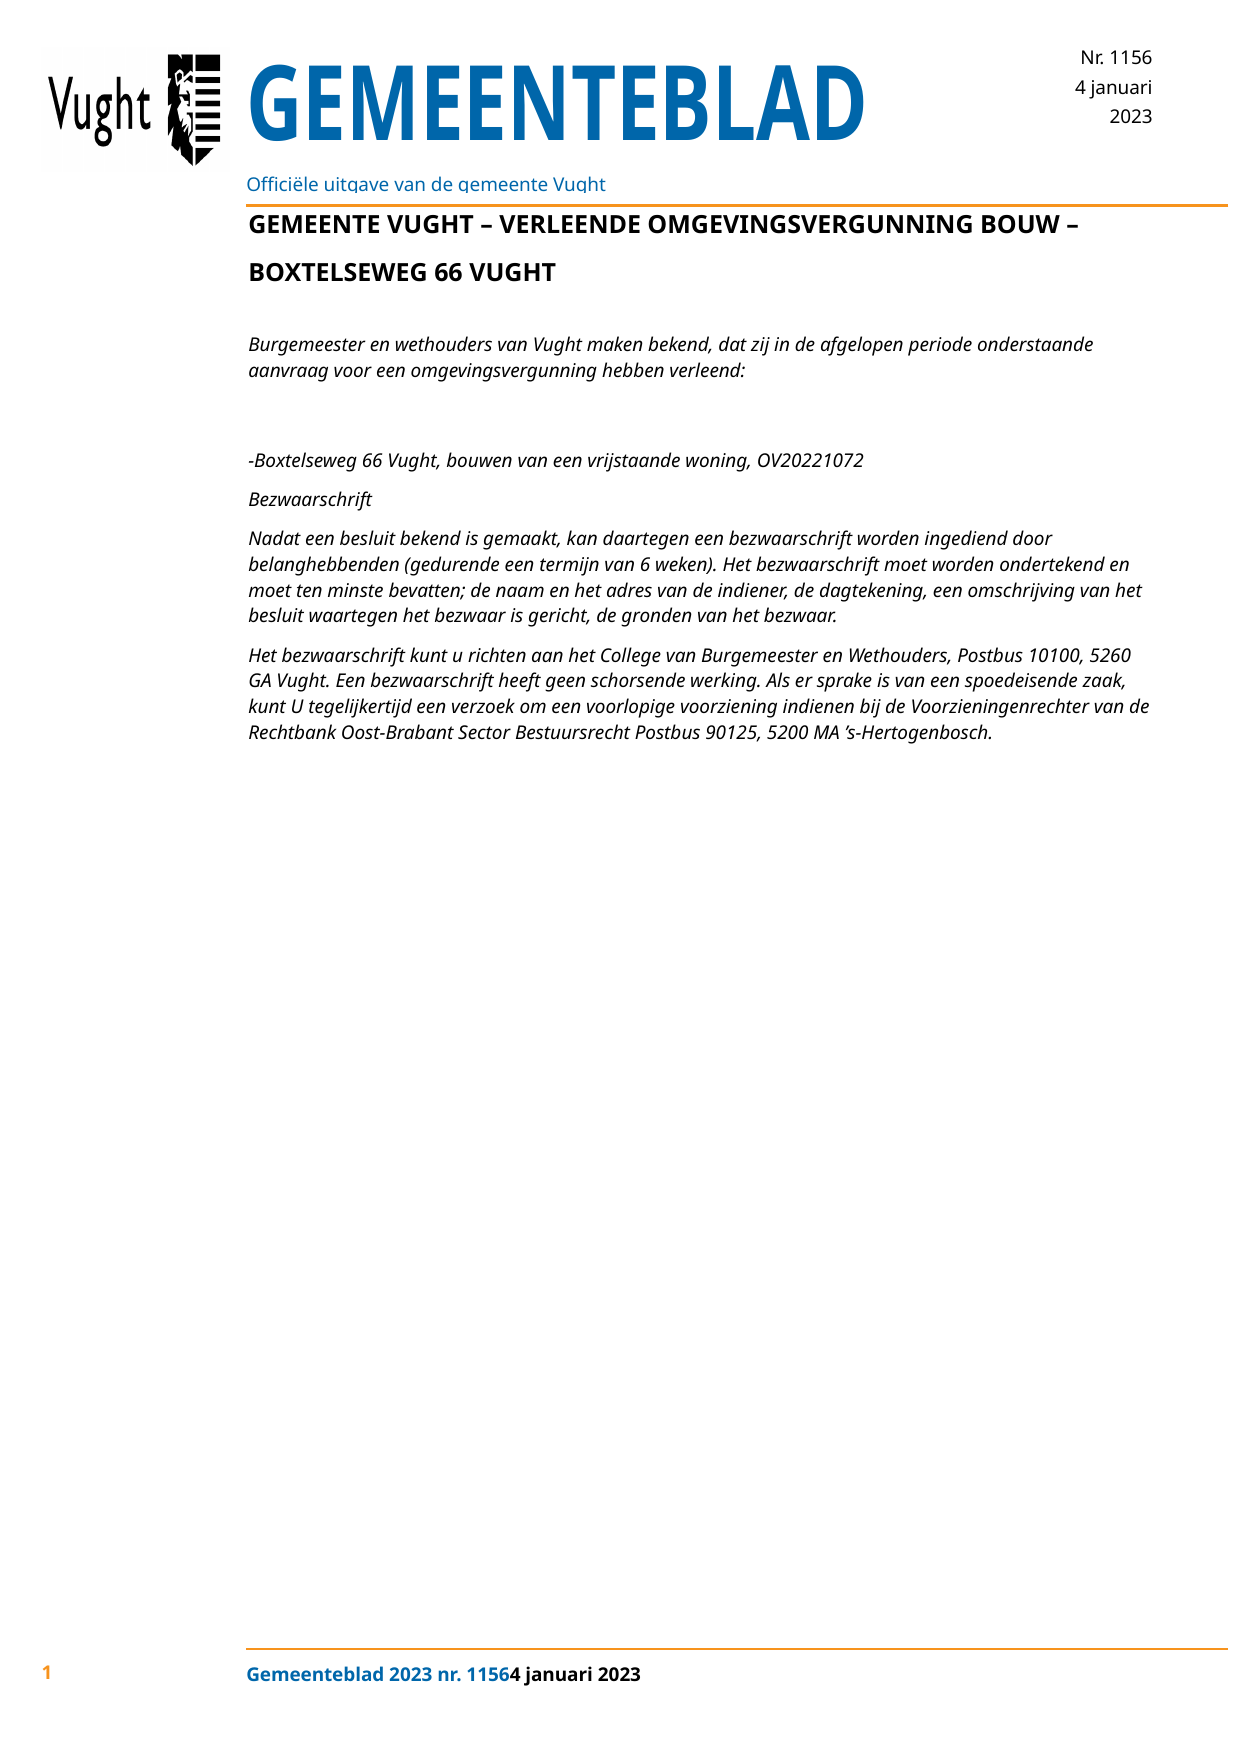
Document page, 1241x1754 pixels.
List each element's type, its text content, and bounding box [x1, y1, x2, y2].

text Burgemeester en wethouders van Vught maken bekend, dat zij in de afgelopen periode onderstaande aanvraag voor een omgevingsvergunning hebben verleend: [248, 331, 1152, 383]
text Bezwaarschrift [248, 486, 1152, 512]
picture [41, 47, 231, 172]
text Het bezwaarschrift kunt u richten aan het College van Burgemeester en Wethouders, Postbus 10100, 5260 GA Vught. Een bezwaarschrift heeft geen schorsende werking. Als er sprake is van een spoedeisende zaak, kunt U tegelijkertijd een verzoek om een voorlopige voorziening indienen bij de Voorzieningenrechter van de Rechtbank Oost-Brabant Sector Bestuursrecht Postbus 90125, 5200 MA ’s-Hertogenbosch. [248, 642, 1152, 745]
text Nadat een besluit bekend is gemaakt, kan daartegen een bezwaarschrift worden ingediend door belanghebbenden (gedurende een termijn van 6 weken). Het bezwaarschrift moet worden ondertekend en moet ten minste bevatten; de naam en het adres van de indiener, de dagtekening, een omschrijving van het besluit waartegen het bezwaar is gericht, de gronden van het bezwaar. [248, 525, 1152, 628]
text -Boxtelseweg 66 Vught, bouwen van een vrijstaande woning, OV20221072 [248, 447, 1152, 473]
text GEMEENTE VUGHT – VERLEENDE OMGEVINGSVERGUNNING BOUW –BOXTELSEWEG 66 VUGHT [248, 207, 1152, 288]
